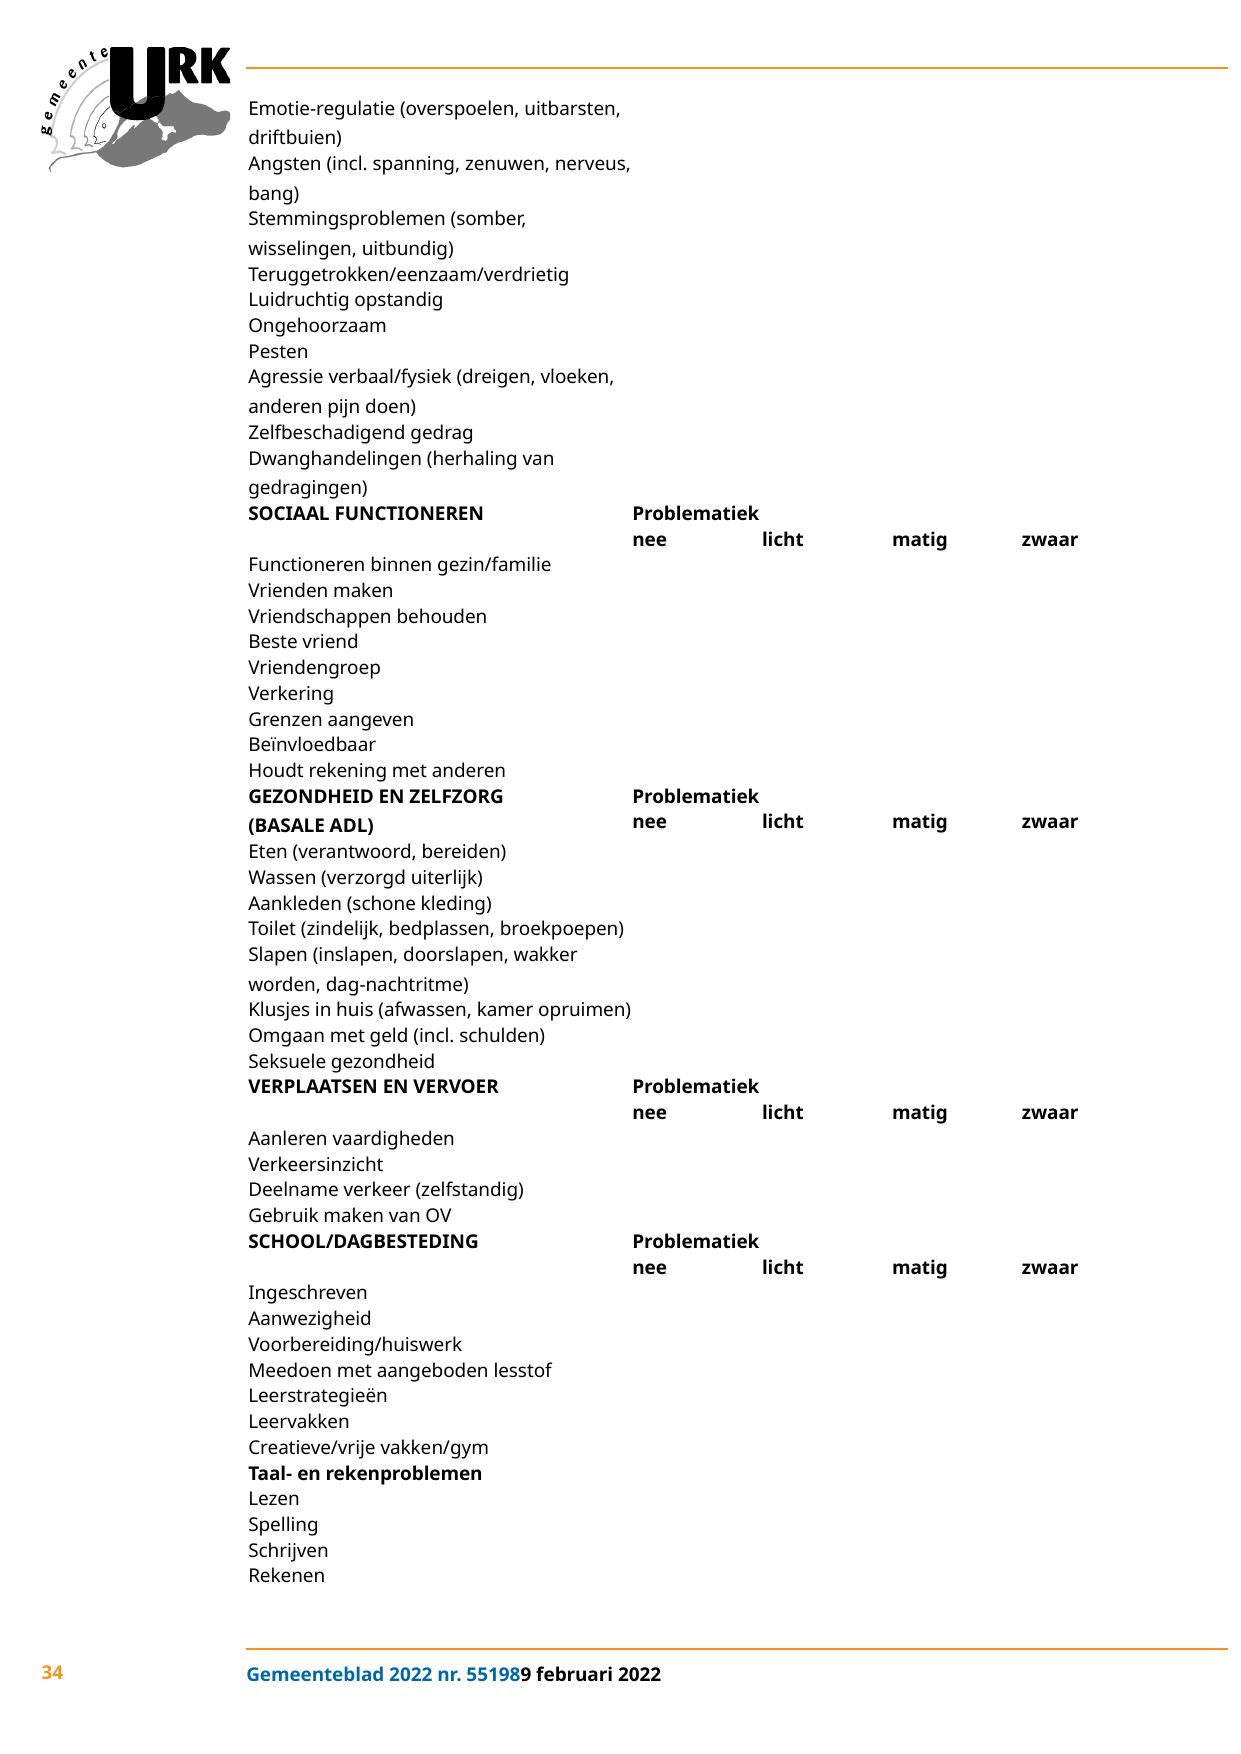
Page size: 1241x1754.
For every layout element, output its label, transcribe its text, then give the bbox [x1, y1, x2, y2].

table_cell Leerstrategieën [248, 1383, 632, 1408]
table_cell [1022, 629, 1152, 654]
table_cell Problematiek [632, 783, 1152, 809]
table_cell Taal- en rekenproblemen [248, 1460, 632, 1485]
table_cell [762, 890, 892, 916]
table_cell [892, 1357, 1022, 1382]
table_cell nee [632, 526, 762, 551]
table_cell [1022, 1460, 1152, 1485]
table_cell Grenzen aangeven [248, 706, 632, 732]
table_cell [1022, 1177, 1152, 1202]
table_cell Dwanghandelingen (herhaling van gedragingen) [248, 445, 632, 500]
table_cell Vriendschappen behouden [248, 603, 632, 629]
table_cell Vrienden maken [248, 577, 632, 603]
table_cell [892, 338, 1022, 364]
table_cell [632, 1048, 762, 1074]
table_cell [762, 1460, 892, 1485]
table_cell Meedoen met aangeboden lesstof [248, 1357, 632, 1382]
table_cell [892, 864, 1022, 890]
table_cell Creatieve/vrije vakken/gym [248, 1434, 632, 1460]
table_cell [892, 603, 1022, 629]
table_cell licht [762, 1100, 892, 1125]
table_cell [632, 890, 762, 916]
table_cell [762, 1357, 892, 1382]
table_cell [762, 551, 892, 577]
table_cell [762, 603, 892, 629]
table_cell [632, 1408, 762, 1434]
table_cell [1022, 941, 1152, 997]
table_cell [1022, 1408, 1152, 1434]
table_cell [1022, 1022, 1152, 1048]
table_cell Ongehoorzaam [248, 312, 632, 338]
table_cell [1022, 1383, 1152, 1408]
table_cell [892, 419, 1022, 445]
table_cell [632, 916, 762, 941]
table_cell matig [892, 1100, 1022, 1125]
table_cell [1022, 205, 1152, 261]
table_cell [762, 997, 892, 1022]
table_cell [1022, 916, 1152, 941]
table_cell [1022, 445, 1152, 500]
table_cell [892, 1460, 1022, 1485]
table_cell Functioneren binnen gezin/familie [248, 551, 632, 577]
table_cell Houdt rekening met anderen [248, 757, 632, 783]
table_cell [892, 1383, 1022, 1408]
table_cell [632, 732, 762, 757]
table_cell [762, 364, 892, 419]
table_cell Vriendengroep [248, 654, 632, 680]
table_cell [762, 1177, 892, 1202]
table_cell Eten (verantwoord, bereiden) [248, 838, 632, 864]
table_cell [1022, 864, 1152, 890]
table_cell Verkering [248, 680, 632, 706]
table_cell [632, 1357, 762, 1382]
table_cell Luidruchtig opstandig [248, 286, 632, 312]
table_cell Deelname verkeer (zelfstandig) [248, 1177, 632, 1202]
table_cell [892, 629, 1022, 654]
table_cell [1022, 1434, 1152, 1460]
table_cell matig [892, 526, 1022, 551]
table_cell [1022, 1151, 1152, 1177]
table_cell [762, 864, 892, 890]
table_cell [762, 577, 892, 603]
table_cell [1022, 680, 1152, 706]
table_cell [632, 864, 762, 890]
table_cell [1022, 1048, 1152, 1074]
table_cell [632, 419, 762, 445]
table_cell [762, 757, 892, 783]
table_cell Problematiek [632, 1228, 1152, 1254]
table_cell [632, 1383, 762, 1408]
table_cell [632, 1203, 762, 1228]
table_cell [632, 551, 762, 577]
table_cell [892, 941, 1022, 997]
table_cell licht [762, 1254, 892, 1279]
table_cell [892, 286, 1022, 312]
table_cell [1022, 1280, 1152, 1305]
table_cell Voorbereiding/huiswerk [248, 1331, 632, 1357]
table_cell [762, 732, 892, 757]
table_cell [762, 95, 892, 150]
table_cell [892, 1203, 1022, 1228]
table_cell [762, 150, 892, 205]
table_cell [762, 1203, 892, 1228]
table_cell [762, 1537, 892, 1563]
table_cell [762, 338, 892, 364]
table_cell VERPLAATSEN EN VERVOER [248, 1074, 632, 1125]
table_cell Wassen (verzorgd uiterlijk) [248, 864, 632, 890]
table_cell Emotie-regulatie (overspoelen, uitbarsten, driftbuien) [248, 95, 632, 150]
table_cell [892, 706, 1022, 732]
table_cell Schrijven [248, 1537, 632, 1563]
table_cell matig [892, 809, 1022, 838]
table_cell [762, 654, 892, 680]
table_cell [1022, 890, 1152, 916]
table_cell [892, 1048, 1022, 1074]
table_cell [1022, 1511, 1152, 1537]
table_cell zwaar [1022, 1254, 1152, 1279]
table_cell Zelfbeschadigend gedrag [248, 419, 632, 445]
table_cell [632, 1305, 762, 1331]
table_cell [632, 1563, 762, 1588]
table_cell [892, 1511, 1022, 1537]
table_cell [892, 916, 1022, 941]
table_cell [762, 312, 892, 338]
table_cell [762, 1485, 892, 1511]
table_cell [1022, 1305, 1152, 1331]
table_cell [762, 1280, 892, 1305]
table_cell [632, 150, 762, 205]
table_cell licht [762, 526, 892, 551]
table_cell [1022, 757, 1152, 783]
table_cell [892, 757, 1022, 783]
table_cell [1022, 654, 1152, 680]
table_cell [892, 95, 1022, 150]
table_cell [762, 1563, 892, 1588]
table_cell zwaar [1022, 809, 1152, 838]
table_cell [632, 1177, 762, 1202]
table_cell Aanleren vaardigheden [248, 1125, 632, 1151]
table_cell [892, 1434, 1022, 1460]
table_cell Lezen [248, 1485, 632, 1511]
table_cell [1022, 732, 1152, 757]
table_cell SCHOOL/DAGBESTEDING [248, 1228, 632, 1279]
table_cell [632, 577, 762, 603]
table_cell [892, 680, 1022, 706]
table_cell [762, 916, 892, 941]
table_cell [632, 1485, 762, 1511]
table_cell Beïnvloedbaar [248, 732, 632, 757]
table_cell [1022, 997, 1152, 1022]
table_cell [892, 1485, 1022, 1511]
table_cell [632, 1511, 762, 1537]
table_cell [1022, 706, 1152, 732]
table_cell [762, 1022, 892, 1048]
table_cell Problematiek [632, 500, 1152, 526]
table_cell [892, 261, 1022, 286]
table_cell Seksuele gezondheid [248, 1048, 632, 1074]
table_cell [632, 261, 762, 286]
table_cell [762, 706, 892, 732]
table_cell [762, 445, 892, 500]
table_cell [1022, 338, 1152, 364]
table_cell [762, 1125, 892, 1151]
table_cell [1022, 364, 1152, 419]
table_cell Stemmingsproblemen (somber, wisselingen, uitbundig) [248, 205, 632, 261]
table_cell [632, 95, 762, 150]
table_cell Klusjes in huis (afwassen, kamer opruimen) [248, 997, 632, 1022]
table_cell [762, 680, 892, 706]
table_cell [892, 1408, 1022, 1434]
table_cell [892, 1280, 1022, 1305]
table_cell [632, 205, 762, 261]
table_cell [762, 941, 892, 997]
table_cell [1022, 551, 1152, 577]
table_cell [892, 1022, 1022, 1048]
table_cell [762, 1511, 892, 1537]
table_cell Agressie verbaal/fysiek (dreigen, vloeken, anderen pijn doen) [248, 364, 632, 419]
table_cell [632, 1151, 762, 1177]
table_cell GEZONDHEID EN ZELFZORG (BASALE ADL) [248, 783, 632, 838]
table_cell [632, 338, 762, 364]
table_cell [1022, 95, 1152, 150]
table_cell [632, 1331, 762, 1357]
table_cell [1022, 1563, 1152, 1588]
table_cell Pesten [248, 338, 632, 364]
table_cell zwaar [1022, 1100, 1152, 1125]
table_cell Problematiek [632, 1074, 1152, 1099]
table_cell [892, 445, 1022, 500]
table_cell [632, 364, 762, 419]
table_cell [632, 445, 762, 500]
table_cell [632, 603, 762, 629]
table_cell [892, 997, 1022, 1022]
table_cell [762, 1383, 892, 1408]
table_cell [892, 732, 1022, 757]
table_cell Gebruik maken van OV [248, 1203, 632, 1228]
table_cell [632, 941, 762, 997]
table_cell [1022, 1357, 1152, 1382]
table_cell [632, 997, 762, 1022]
table_cell [1022, 1537, 1152, 1563]
table_cell [892, 1537, 1022, 1563]
table_cell [632, 680, 762, 706]
table_cell nee [632, 1254, 762, 1279]
table_cell [762, 261, 892, 286]
table_cell Aanwezigheid [248, 1305, 632, 1331]
table_cell [762, 1408, 892, 1434]
table_cell [892, 312, 1022, 338]
table_cell Slapen (inslapen, doorslapen, wakker worden, dag-nachtritme) [248, 941, 632, 997]
table_cell [1022, 312, 1152, 338]
table_cell [892, 205, 1022, 261]
table_cell [1022, 150, 1152, 205]
table_cell [632, 1280, 762, 1305]
table_cell [892, 1177, 1022, 1202]
table_cell [762, 629, 892, 654]
table_cell [762, 1048, 892, 1074]
table_cell [762, 419, 892, 445]
table_cell [1022, 1125, 1152, 1151]
table_cell Spelling [248, 1511, 632, 1537]
table_cell [892, 577, 1022, 603]
table_cell [1022, 603, 1152, 629]
table_cell [762, 838, 892, 864]
table_cell nee [632, 1100, 762, 1125]
table_cell [1022, 838, 1152, 864]
table_cell [892, 654, 1022, 680]
table_cell Teruggetrokken/eenzaam/verdrietig [248, 261, 632, 286]
table_cell Ingeschreven [248, 1280, 632, 1305]
table_cell [892, 1563, 1022, 1588]
table_cell [762, 205, 892, 261]
picture [41, 47, 231, 172]
table_cell Rekenen [248, 1563, 632, 1588]
table_cell Omgaan met geld (incl. schulden) [248, 1022, 632, 1048]
table_cell [892, 838, 1022, 864]
table_cell Aankleden (schone kleding) [248, 890, 632, 916]
table_cell [892, 364, 1022, 419]
table_cell [892, 1125, 1022, 1151]
table_cell [892, 1305, 1022, 1331]
table_cell Verkeersinzicht [248, 1151, 632, 1177]
table_cell [632, 312, 762, 338]
table_cell [892, 551, 1022, 577]
table_cell Beste vriend [248, 629, 632, 654]
table_cell [892, 1331, 1022, 1357]
table_cell [762, 1331, 892, 1357]
table_cell Leervakken [248, 1408, 632, 1434]
table_cell Toilet (zindelijk, bedplassen, broekpoepen) [248, 916, 632, 941]
table_cell [632, 286, 762, 312]
table_cell [632, 1460, 762, 1485]
table_cell [632, 838, 762, 864]
table_cell [632, 1125, 762, 1151]
table_cell [632, 757, 762, 783]
table_cell [1022, 577, 1152, 603]
table_cell [762, 286, 892, 312]
table_cell [1022, 286, 1152, 312]
table_cell nee [632, 809, 762, 838]
table_cell [1022, 1203, 1152, 1228]
table_cell [762, 1305, 892, 1331]
table_cell [632, 629, 762, 654]
table_cell zwaar [1022, 526, 1152, 551]
table_cell [632, 1022, 762, 1048]
table_cell [762, 1434, 892, 1460]
table_cell [892, 1151, 1022, 1177]
table_cell [632, 706, 762, 732]
table_cell [632, 654, 762, 680]
table_cell [1022, 419, 1152, 445]
table_cell [762, 1151, 892, 1177]
table_cell [892, 150, 1022, 205]
table_cell [1022, 1485, 1152, 1511]
table_cell [1022, 1331, 1152, 1357]
table_cell [632, 1434, 762, 1460]
table_cell licht [762, 809, 892, 838]
table_cell [1022, 261, 1152, 286]
table_cell SOCIAAL FUNCTIONEREN [248, 500, 632, 551]
table_cell Angsten (incl. spanning, zenuwen, nerveus, bang) [248, 150, 632, 205]
table_cell [632, 1537, 762, 1563]
table_cell matig [892, 1254, 1022, 1279]
table_cell [892, 890, 1022, 916]
